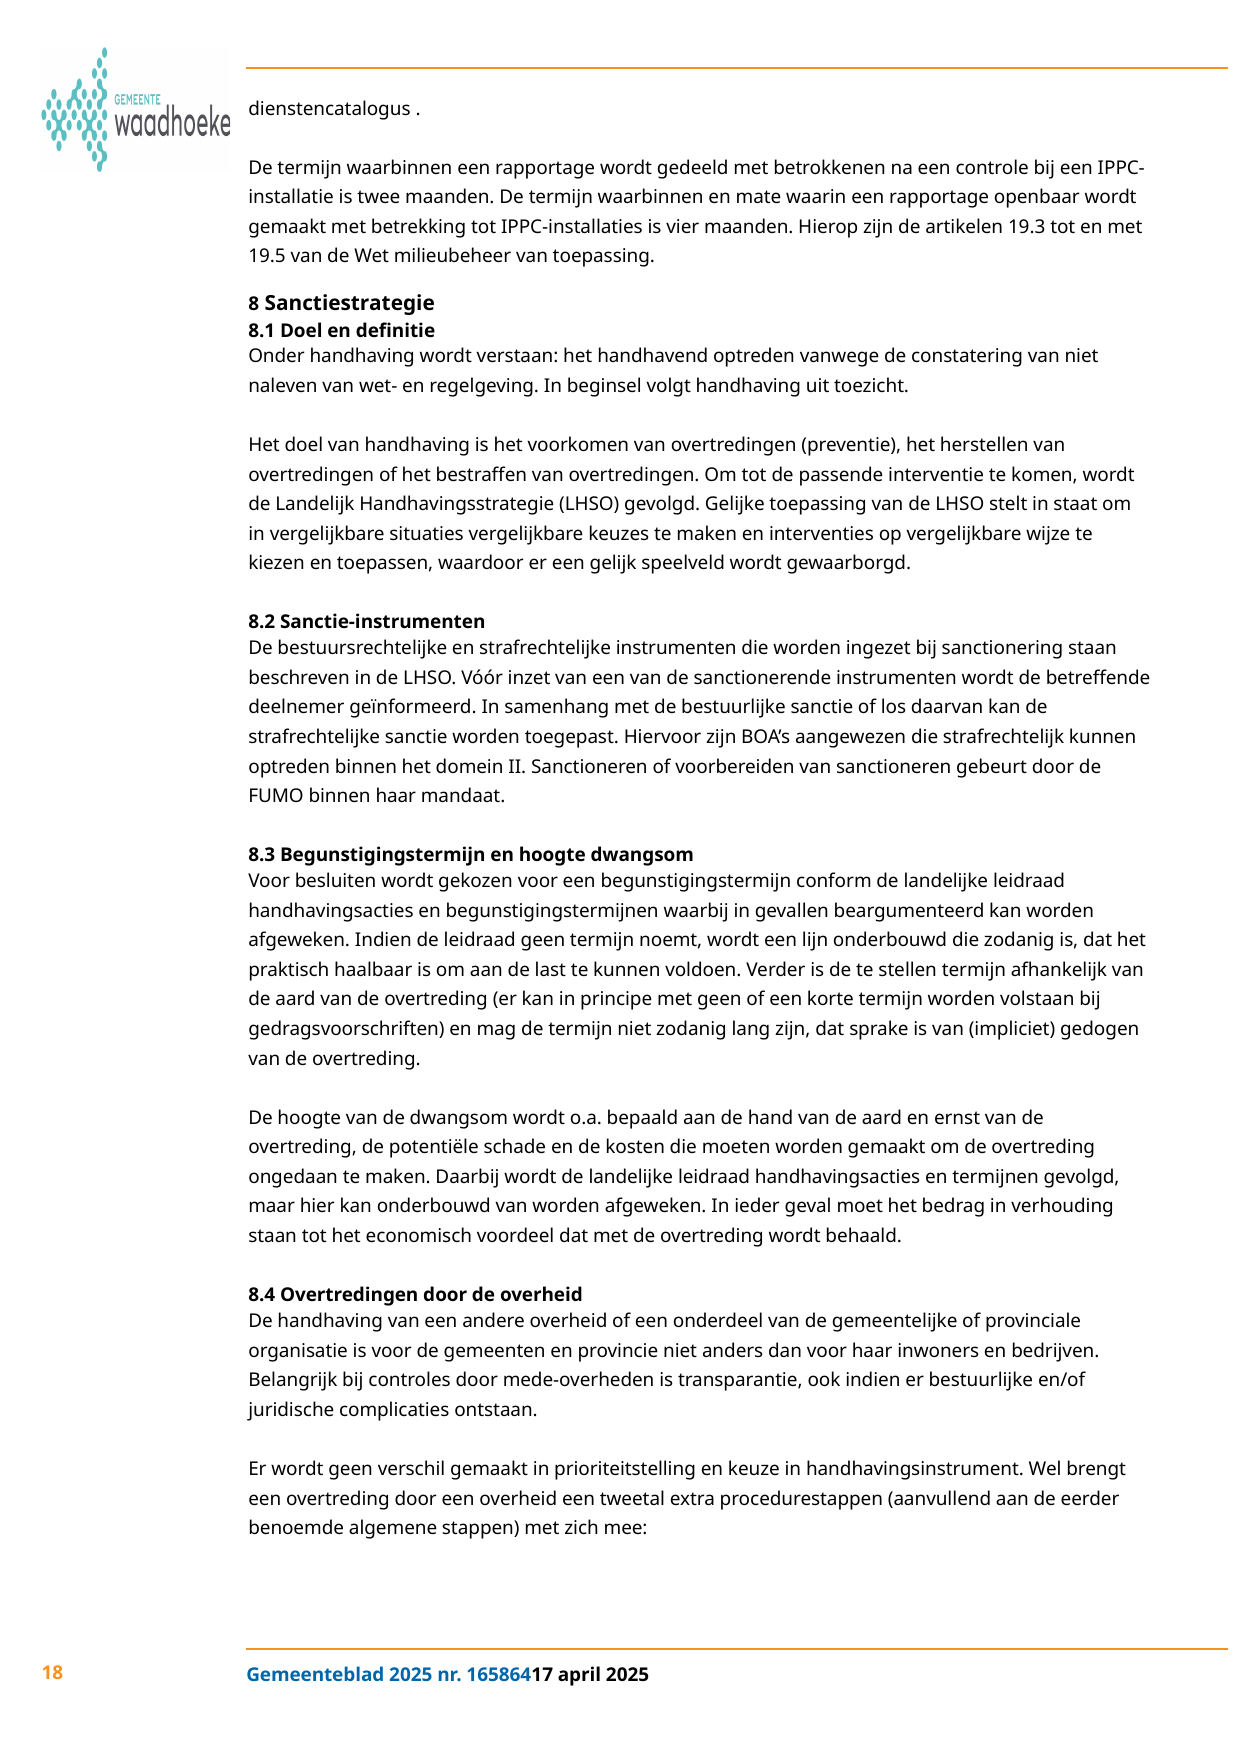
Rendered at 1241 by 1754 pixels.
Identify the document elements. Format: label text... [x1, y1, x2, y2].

text 8.2 Sanctie-instrumenten [248, 609, 1152, 634]
text Het doel van handhaving is het voorkomen van overtredingen (preventie), het herstellen van overtredingen of het bestraffen van overtredingen. Om tot de passende interventie te komen, wordt de Landelijk Handhavingsstrategie (LHSO) gevolgd. Gelijke toepassing van de LHSO stelt in staat om in vergelijkbare situaties vergelijkbare keuzes te maken en interventies op vergelijkbare wijze te kiezen en toepassen, waardoor er een gelijk speelveld wordt gewaarborgd. [248, 431, 1152, 575]
text 8.4 Overtredingen door de overheid [248, 1281, 1152, 1307]
text 8.3 Begunstigingstermijn en hoogte dwangsom [248, 842, 1152, 867]
text Er wordt geen verschil gemaakt in prioriteitstelling en keuze in handhavingsinstrument. Wel brengt een overtreding door een overheid een tweetal extra procedurestappen (aanvullend aan de eerder benoemde algemene stappen) met zich mee: [248, 1455, 1152, 1540]
text Voor besluiten wordt gekozen voor een begunstigingstermijn conform de landelijke leidraad handhavingsacties en begunstigingstermijnen waarbij in gevallen beargumenteerd kan worden afgeweken. Indien de leidraad geen termijn noemt, wordt een lijn onderbouwd die zodanig is, dat het praktisch haalbaar is om aan de last te kunnen voldoen. Verder is de te stellen termijn afhankelijk van de aard van de overtreding (er kan in principe met geen of een korte termijn worden volstaan bij gedragsvoorschriften) en mag de termijn niet zodanig lang zijn, dat sprake is van (impliciet) gedogen van de overtreding. [248, 867, 1152, 1071]
text dienstencatalogus . [248, 95, 1152, 121]
text 8 Sanctiestrategie [248, 288, 1152, 317]
text De bestuursrechtelijke en strafrechtelijke instrumenten die worden ingezet bij sanctionering staan beschreven in de LHSO. Vóór inzet van een van de sanctionerende instrumenten wordt de betreffende deelnemer geïnformeerd. In samenhang met de bestuurlijke sanctie of los daarvan kan de strafrechtelijke sanctie worden toegepast. Hiervoor zijn BOA’s aangewezen die strafrechtelijk kunnen optreden binnen het domein II. Sanctioneren of voorbereiden van sanctioneren gebeurt door de FUMO binnen haar mandaat. [248, 634, 1152, 808]
text De handhaving van een andere overheid of een onderdeel van de gemeentelijke of provinciale organisatie is voor de gemeenten en provincie niet anders dan voor haar inwoners en bedrijven. Belangrijk bij controles door mede-overheden is transparantie, ook indien er bestuurlijke en/of juridische complicaties ontstaan. [248, 1307, 1152, 1422]
text De termijn waarbinnen een rapportage wordt gedeeld met betrokkenen na een controle bij een IPPC-installatie is twee maanden. De termijn waarbinnen en mate waarin een rapportage openbaar wordt gemaakt met betrekking tot IPPC-installaties is vier maanden. Hierop zijn de artikelen 19.3 tot en met 19.5 van de Wet milieubeheer van toepassing. [248, 154, 1152, 268]
picture [41, 47, 231, 172]
text De hoogte van de dwangsom wordt o.a. bepaald aan de hand van de aard en ernst van de overtreding, de potentiële schade en de kosten die moeten worden gemaakt om de overtreding ongedaan te maken. Daarbij wordt de landelijke leidraad handhavingsacties en termijnen gevolgd, maar hier kan onderbouwd van worden afgeweken. In ieder geval moet het bedrag in verhouding staan tot het economisch voordeel dat met de overtreding wordt behaald. [248, 1104, 1152, 1248]
text 8.1 Doel en definitie [248, 317, 1152, 342]
text Onder handhaving wordt verstaan: het handhavend optreden vanwege de constatering van niet naleven van wet- en regelgeving. In beginsel volgt handhaving uit toezicht. [248, 342, 1152, 398]
